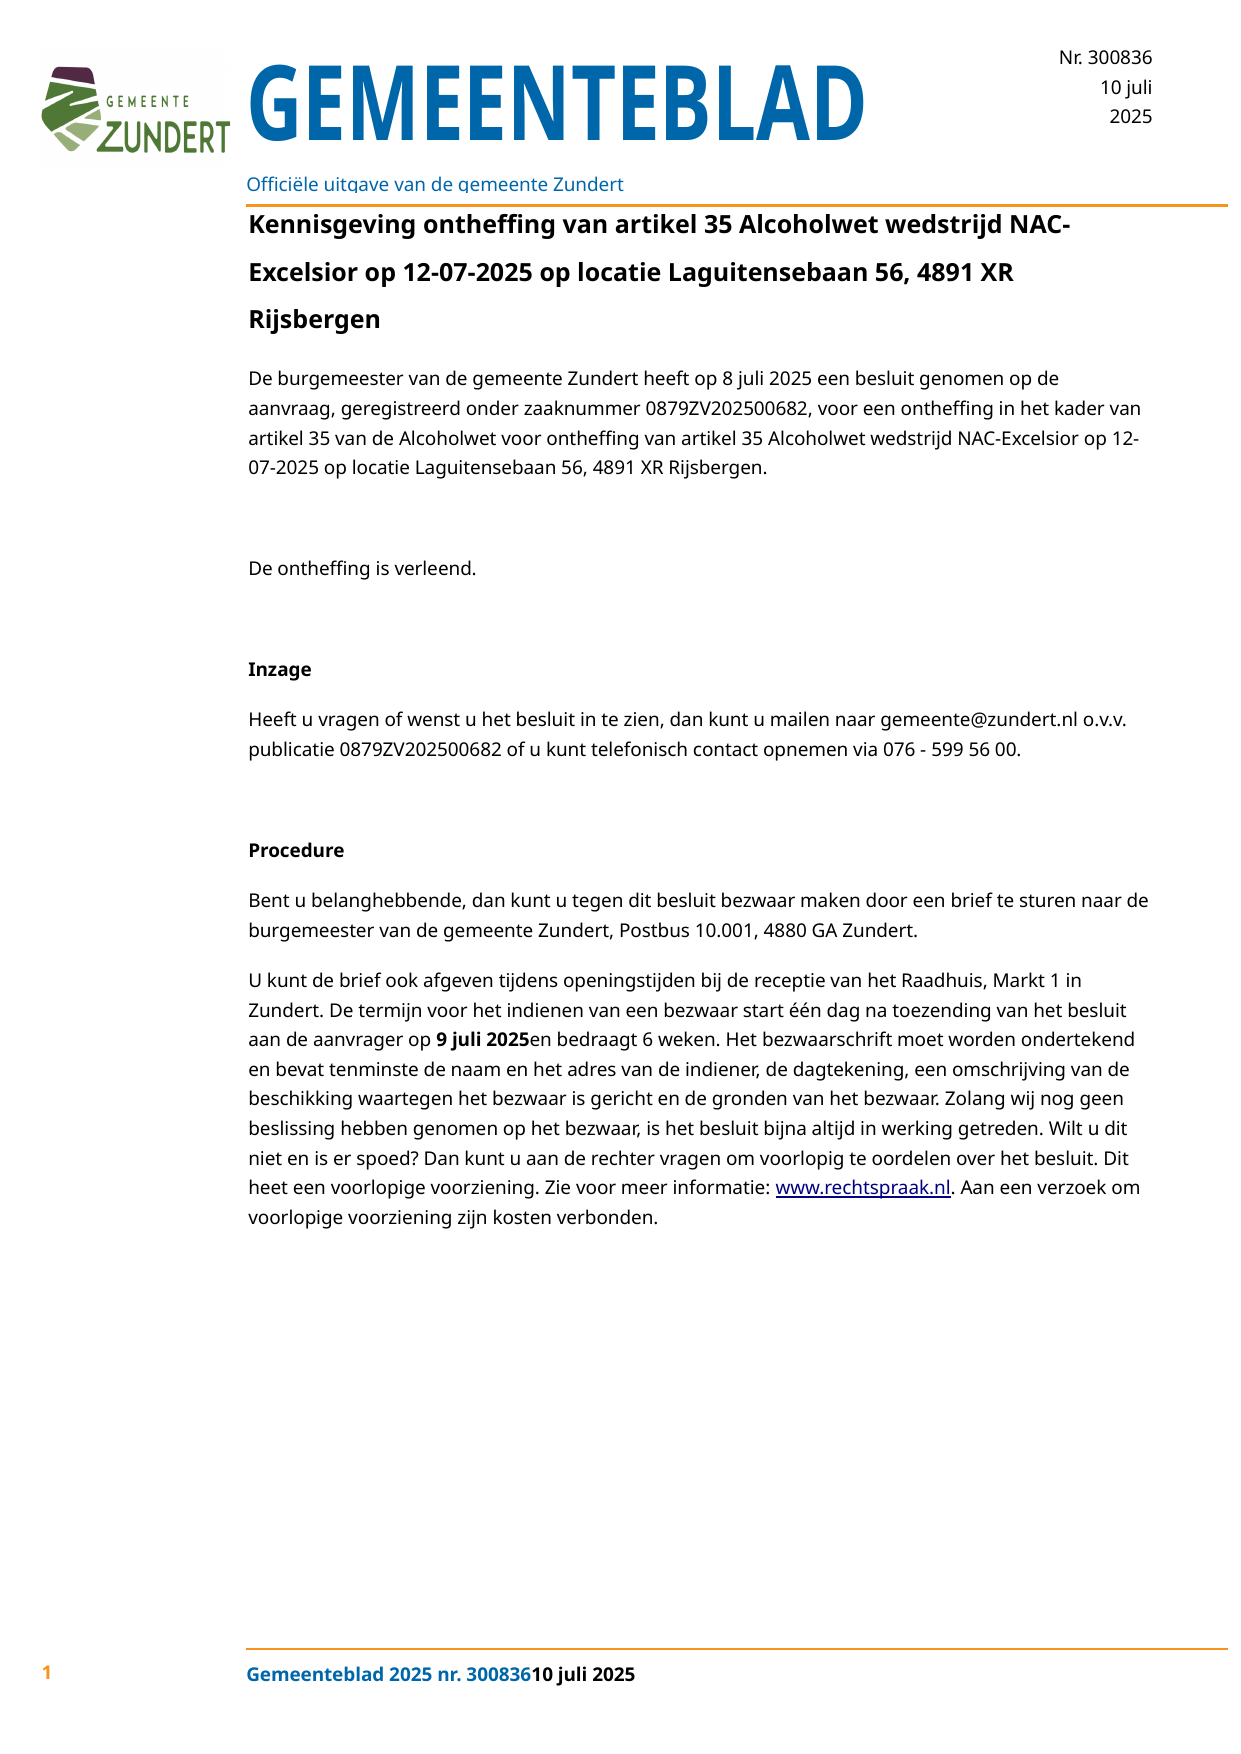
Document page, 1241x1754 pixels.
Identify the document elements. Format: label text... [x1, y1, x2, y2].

text De burgemeester van de gemeente Zundert heeft op 8 juli 2025 een besluit genomen op de aanvraag, geregistreerd onder zaaknummer 0879ZV202500682, voor een ontheffing in het kader van artikel 35 van de Alcoholwet voor ontheffing van artikel 35 Alcoholwet wedstrijd NAC-Excelsior op 12-07-2025 op locatie Laguitensebaan 56, 4891 XR Rijsbergen. [248, 366, 1152, 480]
text Bent u belanghebbende, dan kunt u tegen dit besluit bezwaar maken door een brief te sturen naar de burgemeester van de gemeente Zundert, Postbus 10.001, 4880 GA Zundert. [248, 887, 1152, 942]
text Procedure [248, 837, 1152, 862]
text U kunt de brief ook afgeven tijdens openingstijden bij de receptie van het Raadhuis, Markt 1 in Zundert. De termijn voor het indienen van een bezwaar start één dag na toezending van het besluit aan de aanvrager op 9 juli 2025en bedraagt 6 weken. Het bezwaarschrift moet worden ondertekend en bevat tenminste de naam en het adres van de indiener, de dagtekening, een omschrijving van de beschikking waartegen het bezwaar is gericht en de gronden van het bezwaar. Zolang wij nog geen beslissing hebben genomen op het bezwaar, is het besluit bijna altijd in werking getreden. Wilt u dit niet en is er spoed? Dan kunt u aan de rechter vragen om voorlopig te oordelen over het besluit. Dit heet een voorlopige voorziening. Zie voor meer informatie: www.rechtspraak.nl. Aan een verzoek om voorlopige voorziening zijn kosten verbonden. [248, 967, 1152, 1229]
text Kennisgeving ontheffing van artikel 35 Alcoholwet wedstrijd NAC-Excelsior op 12-07-2025 op locatie Laguitensebaan 56, 4891 XR Rijsbergen [248, 207, 1152, 336]
text Inzage [248, 656, 1152, 682]
text De ontheffing is verleend. [248, 555, 1152, 581]
text Heeft u vragen of wenst u het besluit in te zien, dan kunt u mailen naar gemeente@zundert.nl o.v.v. publicatie 0879ZV202500682 of u kunt telefonisch contact opnemen via 076 - 599 56 00. [248, 706, 1152, 762]
picture [41, 47, 231, 172]
